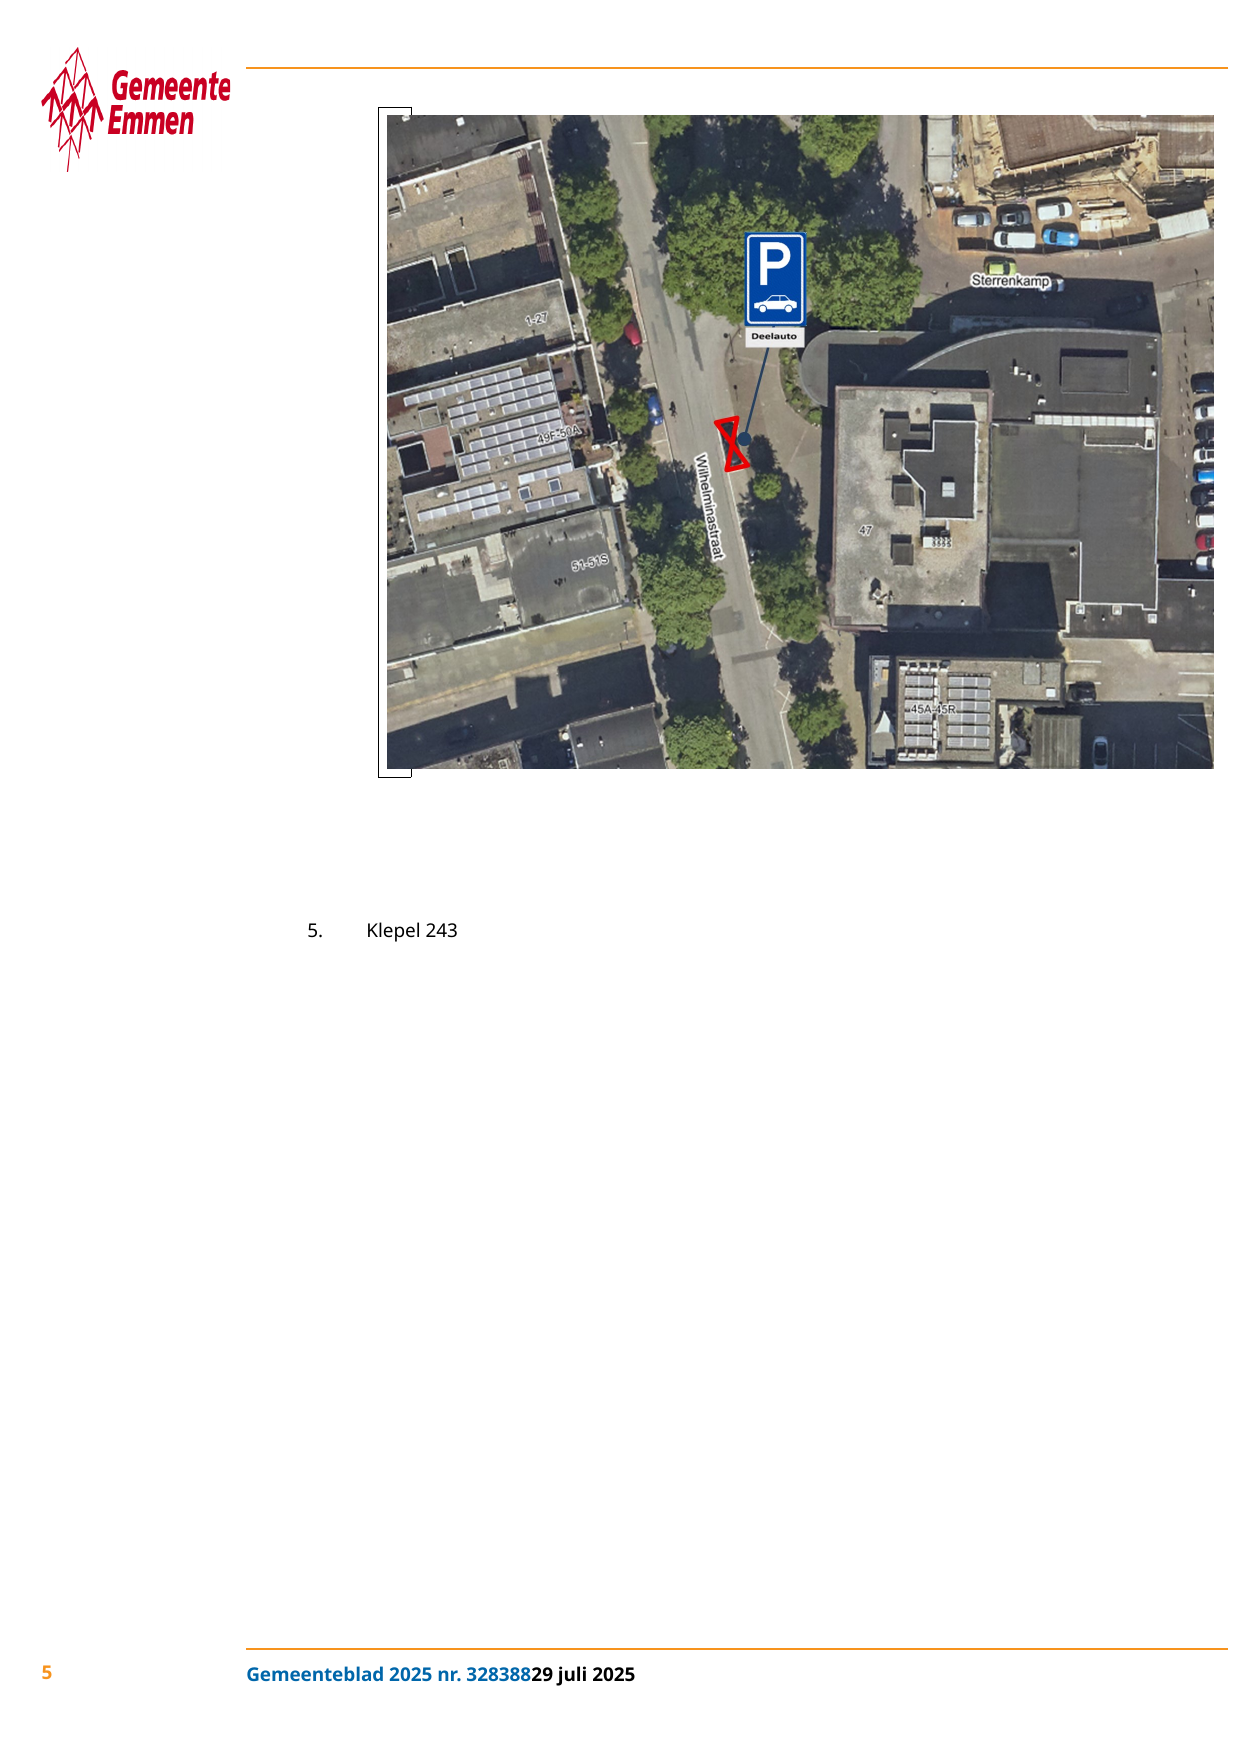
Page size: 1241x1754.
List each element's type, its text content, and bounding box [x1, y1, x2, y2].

list Klepel 243 [307, 917, 1152, 943]
picture [41, 47, 231, 172]
picture [387, 115, 1214, 769]
